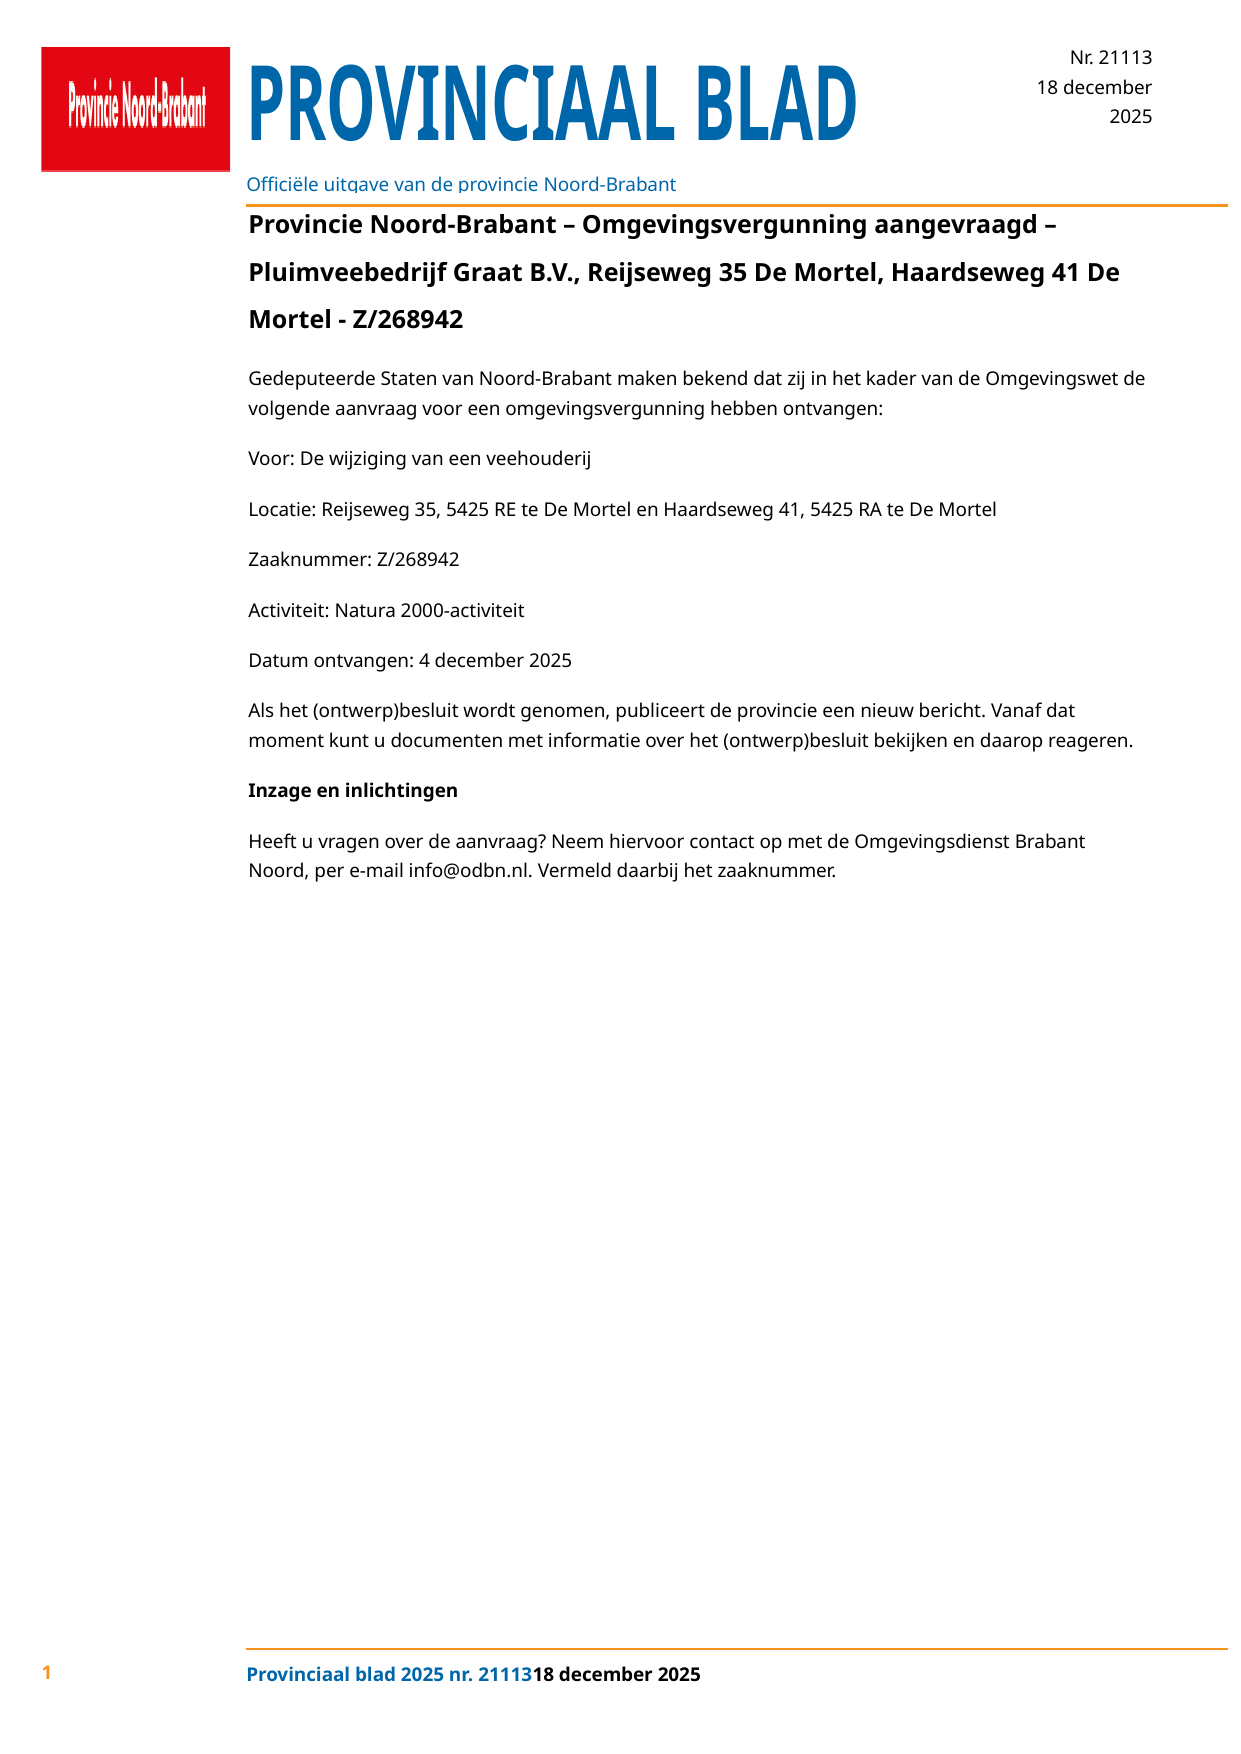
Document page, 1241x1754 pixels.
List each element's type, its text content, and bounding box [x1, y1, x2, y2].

text Als het (ontwerp)besluit wordt genomen, publiceert de provincie een nieuw bericht. Vanaf dat moment kunt u documenten met informatie over het (ontwerp)besluit bekijken en daarop reageren. [248, 698, 1152, 753]
text Locatie: Reijseweg 35, 5425 RE te De Mortel en Haardseweg 41, 5425 RA te De Mortel [248, 496, 1152, 522]
text Voor: De wijziging van een veehouderij [248, 446, 1152, 471]
text Provincie Noord-Brabant – Omgevingsvergunning aangevraagd – Pluimveebedrijf Graat B.V., Reijseweg 35 De Mortel, Haardseweg 41 De Mortel - Z/268942 [248, 207, 1152, 336]
text Heeft u vragen over de aanvraag? Neem hiervoor contact op met de Omgevingsdienst Brabant Noord, per e-mail info@odbn.nl. Vermeld daarbij het zaaknummer. [248, 828, 1152, 883]
text Zaaknummer: Z/268942 [248, 546, 1152, 572]
text Datum ontvangen: 4 december 2025 [248, 647, 1152, 673]
picture [41, 47, 231, 172]
text Gedeputeerde Staten van Noord-Brabant maken bekend dat zij in het kader van de Omgevingswet de volgende aanvraag voor een omgevingsvergunning hebben ontvangen: [248, 366, 1152, 421]
text Inzage en inlichtingen [248, 778, 1152, 803]
text Activiteit: Natura 2000-activiteit [248, 597, 1152, 622]
